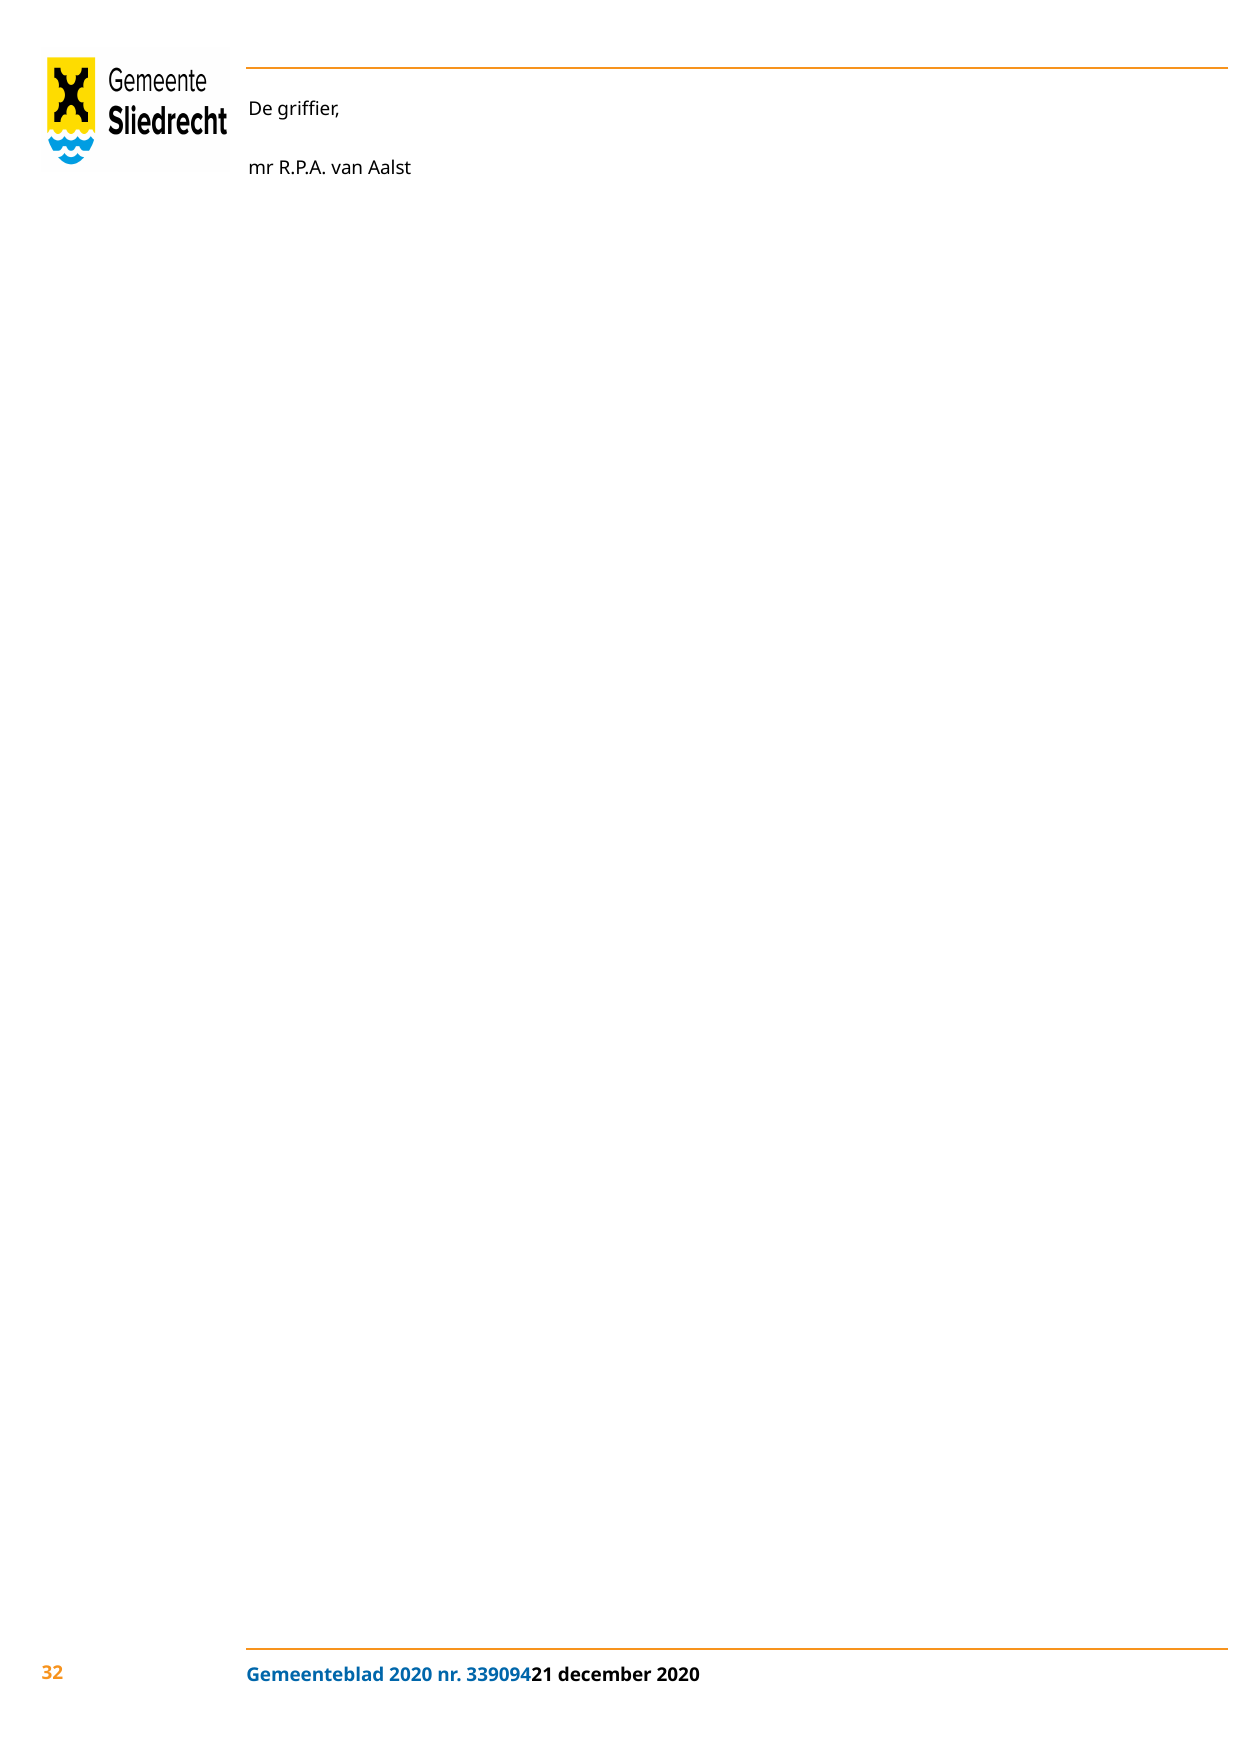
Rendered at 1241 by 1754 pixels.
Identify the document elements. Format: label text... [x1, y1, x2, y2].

text De griffier, [248, 95, 1152, 121]
text mr R.P.A. van Aalst [248, 154, 1152, 180]
picture [41, 47, 231, 172]
